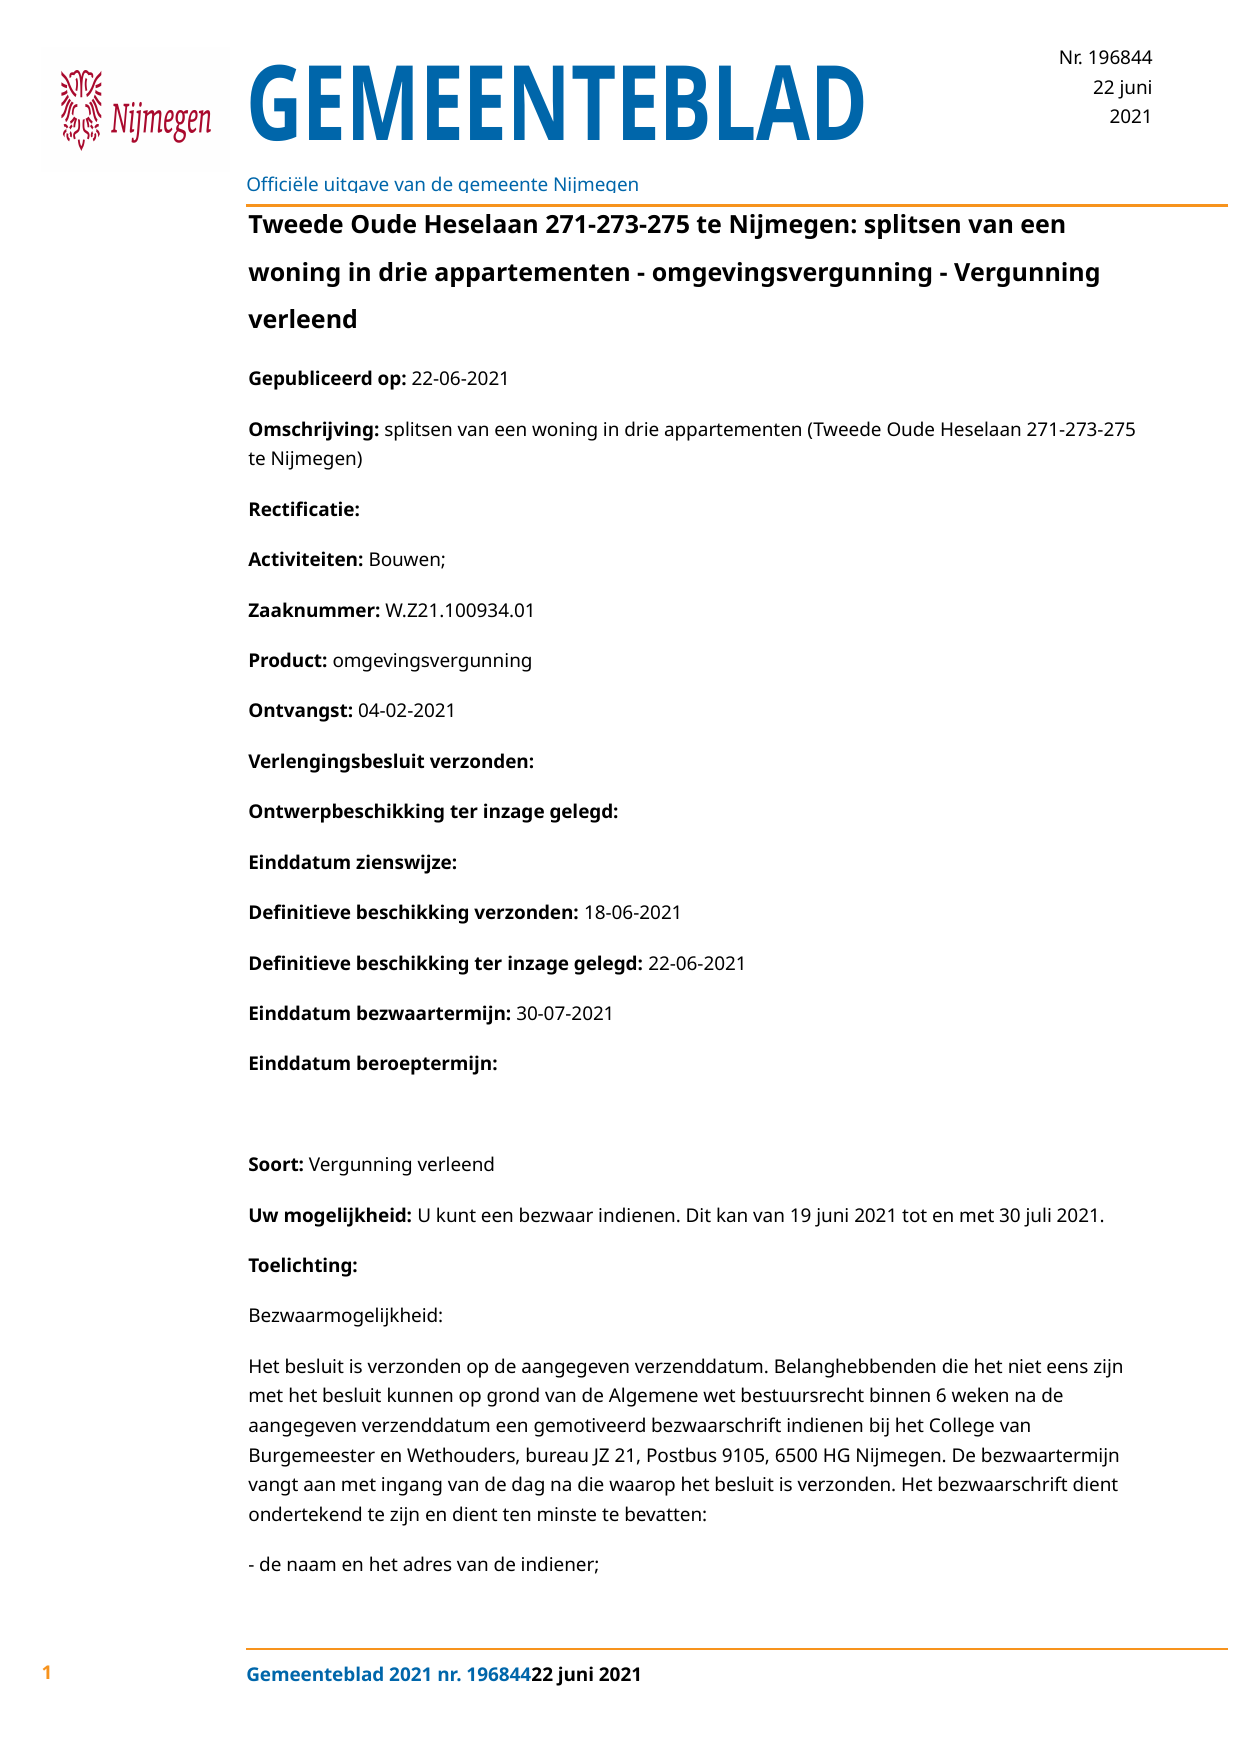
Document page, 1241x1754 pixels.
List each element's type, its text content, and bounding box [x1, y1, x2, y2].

text Toelichting: [248, 1252, 1152, 1278]
text Omschrijving: splitsen van een woning in drie appartementen (Tweede Oude Heselaan 271-273-275 te Nijmegen) [248, 416, 1152, 471]
text Einddatum beroeptermijn: [248, 1051, 1152, 1076]
text Rectificatie: [248, 496, 1152, 522]
text Tweede Oude Heselaan 271-273-275 te Nijmegen: splitsen van een woning in drie appartementen - omgevingsvergunning - Vergunning verleend [248, 207, 1152, 336]
text Ontvangst: 04-02-2021 [248, 698, 1152, 723]
text Verlengingsbesluit verzonden: [248, 748, 1152, 774]
text Einddatum bezwaartermijn: 30-07-2021 [248, 1000, 1152, 1026]
text - de naam en het adres van de indiener; [248, 1551, 1152, 1577]
text Gepubliceerd op: 22-06-2021 [248, 366, 1152, 391]
text Het besluit is verzonden op de aangegeven verzenddatum. Belanghebbenden die het niet eens zijn met het besluit kunnen op grond van de Algemene wet bestuursrecht binnen 6 weken na de aangegeven verzenddatum een gemotiveerd bezwaarschrift indienen bij het College van Burgemeester en Wethouders, bureau JZ 21, Postbus 9105, 6500 HG Nijmegen. De bezwaartermijn vangt aan met ingang van de dag na die waarop het besluit is verzonden. Het bezwaarschrift dient ondertekend te zijn en dient ten minste te bevatten: [248, 1353, 1152, 1527]
text Soort: Vergunning verleend [248, 1151, 1152, 1177]
text Einddatum zienswijze: [248, 849, 1152, 874]
text Zaaknummer: W.Z21.100934.01 [248, 597, 1152, 622]
picture [41, 47, 231, 172]
text Bezwaarmogelijkheid: [248, 1303, 1152, 1328]
text Definitieve beschikking ter inzage gelegd: 22-06-2021 [248, 950, 1152, 975]
text Product: omgevingsvergunning [248, 647, 1152, 673]
text Uw mogelijkheid: U kunt een bezwaar indienen. Dit kan van 19 juni 2021 tot en met 30 juli 2021. [248, 1202, 1152, 1227]
text Activiteiten: Bouwen; [248, 546, 1152, 572]
text Ontwerpbeschikking ter inzage gelegd: [248, 798, 1152, 824]
text Definitieve beschikking verzonden: 18-06-2021 [248, 899, 1152, 925]
